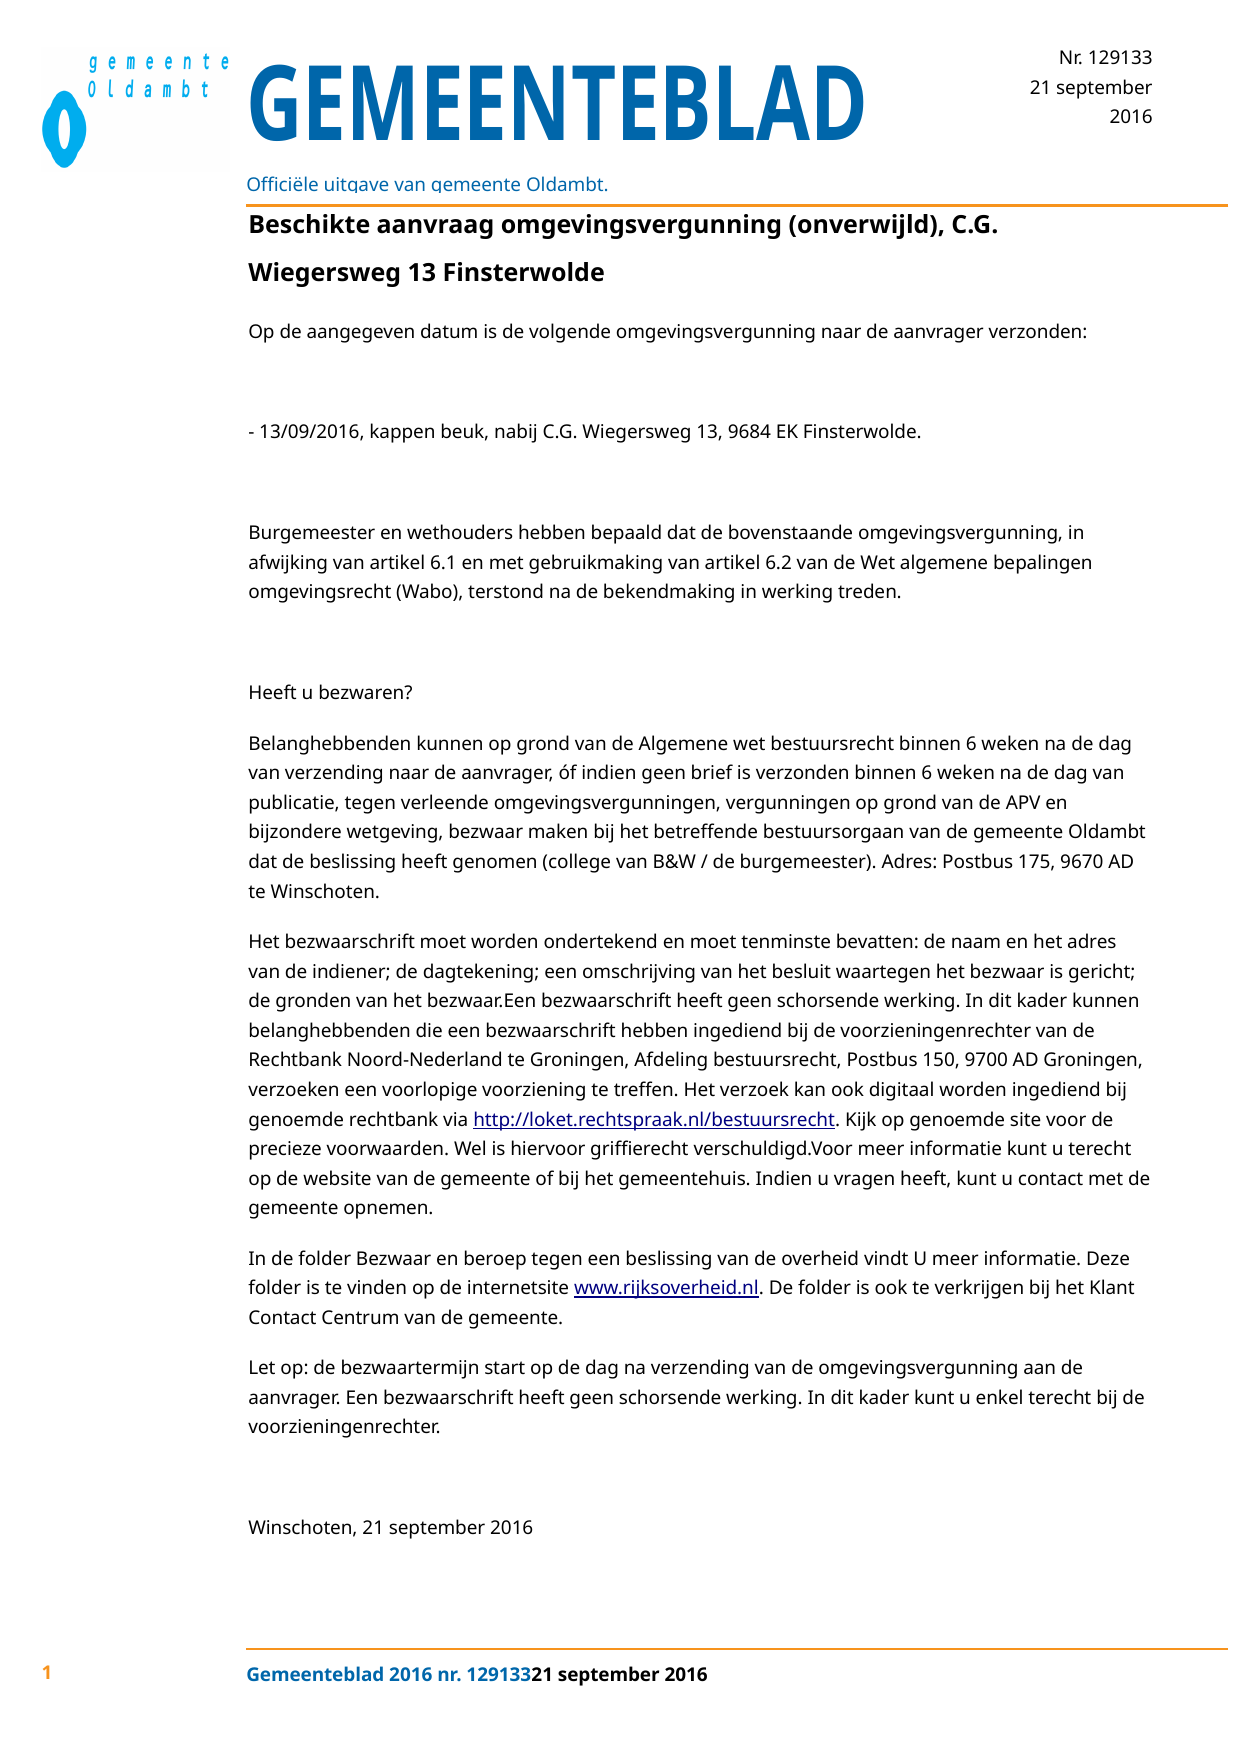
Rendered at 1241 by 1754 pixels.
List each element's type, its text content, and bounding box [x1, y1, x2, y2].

text Burgemeester en wethouders hebben bepaald dat de bovenstaande omgevingsvergunning, in afwijking van artikel 6.1 en met gebruikmaking van artikel 6.2 van de Wet algemene bepalingen omgevingsrecht (Wabo), terstond na de bekendmaking in werking treden. [248, 519, 1152, 604]
picture [41, 47, 231, 172]
text Het bezwaarschrift moet worden ondertekend en moet tenminste bevatten: de naam en het adres van de indiener; de dagtekening; een omschrijving van het besluit waartegen het bezwaar is gericht; de gronden van het bezwaar.Een bezwaarschrift heeft geen schorsende werking. In dit kader kunnen belanghebbenden die een bezwaarschrift hebben ingediend bij de voorzieningenrechter van de Rechtbank Noord-Nederland te Groningen, Afdeling bestuursrecht, Postbus 150, 9700 AD Groningen, verzoeken een voorlopige voorziening te treffen. Het verzoek kan ook digitaal worden ingediend bij genoemde rechtbank via http://loket.rechtspraak.nl/bestuursrecht. Kijk op genoemde site voor de precieze voorwaarden. Wel is hiervoor griffierecht verschuldigd.Voor meer informatie kunt u terecht op de website van de gemeente of bij het gemeentehuis. Indien u vragen heeft, kunt u contact met de gemeente opnemen. [248, 928, 1152, 1220]
text Belanghebbenden kunnen op grond van de Algemene wet bestuursrecht binnen 6 weken na de dag van verzending naar de aanvrager, óf indien geen brief is verzonden binnen 6 weken na de dag van publicatie, tegen verleende omgevingsvergunningen, vergunningen op grond van de APV en bijzondere wetgeving, bezwaar maken bij het betreffende bestuursorgaan van de gemeente Oldambt dat de beslissing heeft genomen (college van B&W / de burgemeester). Adres: Postbus 175, 9670 AD te Winschoten. [248, 730, 1152, 904]
text In de folder Bezwaar en beroep tegen een beslissing van de overheid vindt U meer informatie. Deze folder is te vinden op de internetsite www.rijksoverheid.nl. De folder is ook te verkrijgen bij het Klant Contact Centrum van de gemeente. [248, 1245, 1152, 1330]
text Heeft u bezwaren? [248, 679, 1152, 705]
text Beschikte aanvraag omgevingsvergunning (onverwijld), C.G. Wiegersweg 13 Finsterwolde [248, 207, 1152, 288]
text Let op: de bezwaartermijn start op de dag na verzending van de omgevingsvergunning aan de aanvrager. Een bezwaarschrift heeft geen schorsende werking. In dit kader kunt u enkel terecht bij de voorzieningenrechter. [248, 1354, 1152, 1439]
text - 13/09/2016, kappen beuk, nabij C.G. Wiegersweg 13, 9684 EK Finsterwolde. [248, 419, 1152, 444]
text Winschoten, 21 september 2016 [248, 1514, 1152, 1540]
text Op de aangegeven datum is de volgende omgevingsvergunning naar de aanvrager verzonden: [248, 318, 1152, 344]
